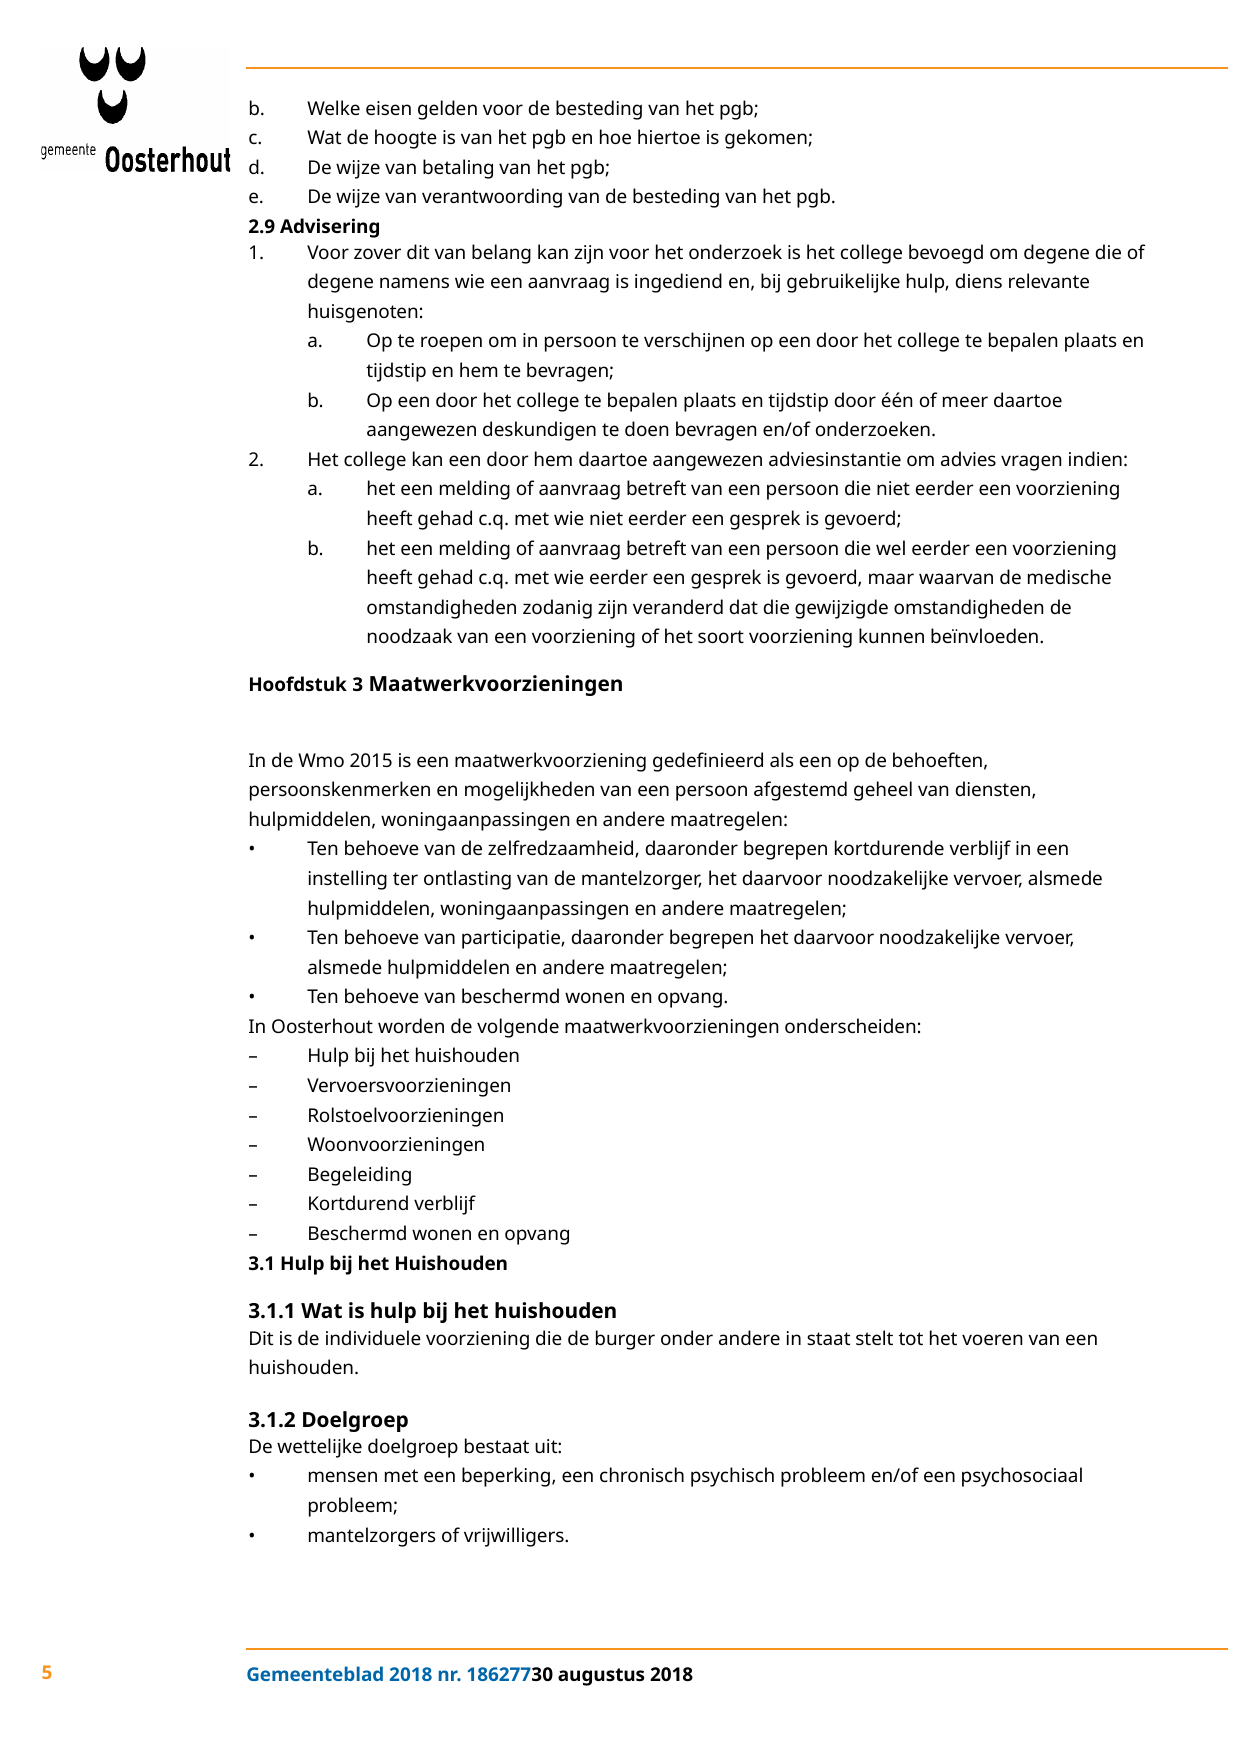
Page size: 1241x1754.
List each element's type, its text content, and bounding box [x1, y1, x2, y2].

list mantelzorgers of vrijwilligers. [248, 1522, 1152, 1548]
list De wijze van verantwoording van de besteding van het pgb. [248, 183, 1152, 209]
picture [41, 47, 231, 172]
list Wat de hoogte is van het pgb en hoe hiertoe is gekomen; [248, 124, 1152, 150]
list Woonvoorzieningen [248, 1131, 1152, 1157]
list Kortdurend verblijf [248, 1191, 1152, 1216]
list Beschermd wonen en opvang [248, 1220, 1152, 1246]
list Op te roepen om in persoon te verschijnen op een door het college te bepalen plaats en tijdstip en hem te bevragen; [307, 328, 1152, 383]
list Rolstoelvoorzieningen [248, 1102, 1152, 1127]
list Welke eisen gelden voor de besteding van het pgb; [248, 95, 1152, 121]
list Op een door het college te bepalen plaats en tijdstip door één of meer daartoe aangewezen deskundigen te doen bevragen en/of onderzoeken. [307, 387, 1152, 442]
text De wettelijke doelgroep bestaat uit: [248, 1433, 1152, 1459]
text In de Wmo 2015 is een maatwerkvoorziening gedefinieerd als een op de behoeften, persoonskenmerken en mogelijkheden van een persoon afgestemd geheel van diensten, hulpmiddelen, woningaanpassingen en andere maatregelen: [248, 747, 1152, 832]
list Vervoersvoorzieningen [248, 1072, 1152, 1098]
text In Oosterhout worden de volgende maatwerkvoorzieningen onderscheiden: [248, 1013, 1152, 1039]
list Ten behoeve van participatie, daaronder begrepen het daarvoor noodzakelijke vervoer, alsmede hulpmiddelen en andere maatregelen; [248, 924, 1152, 979]
text 3.1 Hulp bij het Huishouden [248, 1250, 1152, 1275]
list Ten behoeve van beschermd wonen en opvang. [248, 983, 1152, 1009]
text Dit is de individuele voorziening die de burger onder andere in staat stelt tot het voeren van een huishouden. [248, 1325, 1152, 1380]
list mensen met een beperking, een chronisch psychisch probleem en/of een psychosociaal probleem; [248, 1463, 1152, 1518]
text Hoofdstuk 3 Maatwerkvoorzieningen [248, 669, 1152, 697]
list Begeleiding [248, 1161, 1152, 1187]
text 3.1.1 Wat is hulp bij het huishouden [248, 1296, 1152, 1325]
list Ten behoeve van de zelfredzaamheid, daaronder begrepen kortdurende verblijf in een instelling ter ontlasting van de mantelzorger, het daarvoor noodzakelijke vervoer, alsmede hulpmiddelen, woningaanpassingen en andere maatregelen; [248, 836, 1152, 920]
list het een melding of aanvraag betreft van een persoon die niet eerder een voorziening heeft gehad c.q. met wie niet eerder een gesprek is gevoerd; [307, 476, 1152, 531]
text 2.9 Advisering [248, 213, 1152, 239]
text 3.1.2 Doelgroep [248, 1405, 1152, 1433]
list het een melding of aanvraag betreft van een persoon die wel eerder een voorziening heeft gehad c.q. met wie eerder een gesprek is gevoerd, maar waarvan de medische omstandigheden zodanig zijn veranderd dat die gewijzigde omstandigheden de noodzaak van een voorziening of het soort voorziening kunnen beïnvloeden. [307, 535, 1152, 649]
list De wijze van betaling van het pgb; [248, 154, 1152, 180]
list Het college kan een door hem daartoe aangewezen adviesinstantie om advies vragen indien: [248, 446, 1152, 472]
list Voor zover dit van belang kan zijn voor het onderzoek is het college bevoegd om degene die of degene namens wie een aanvraag is ingediend en, bij gebruikelijke hulp, diens relevante huisgenoten: [248, 239, 1152, 324]
list Hulp bij het huishouden [248, 1043, 1152, 1068]
